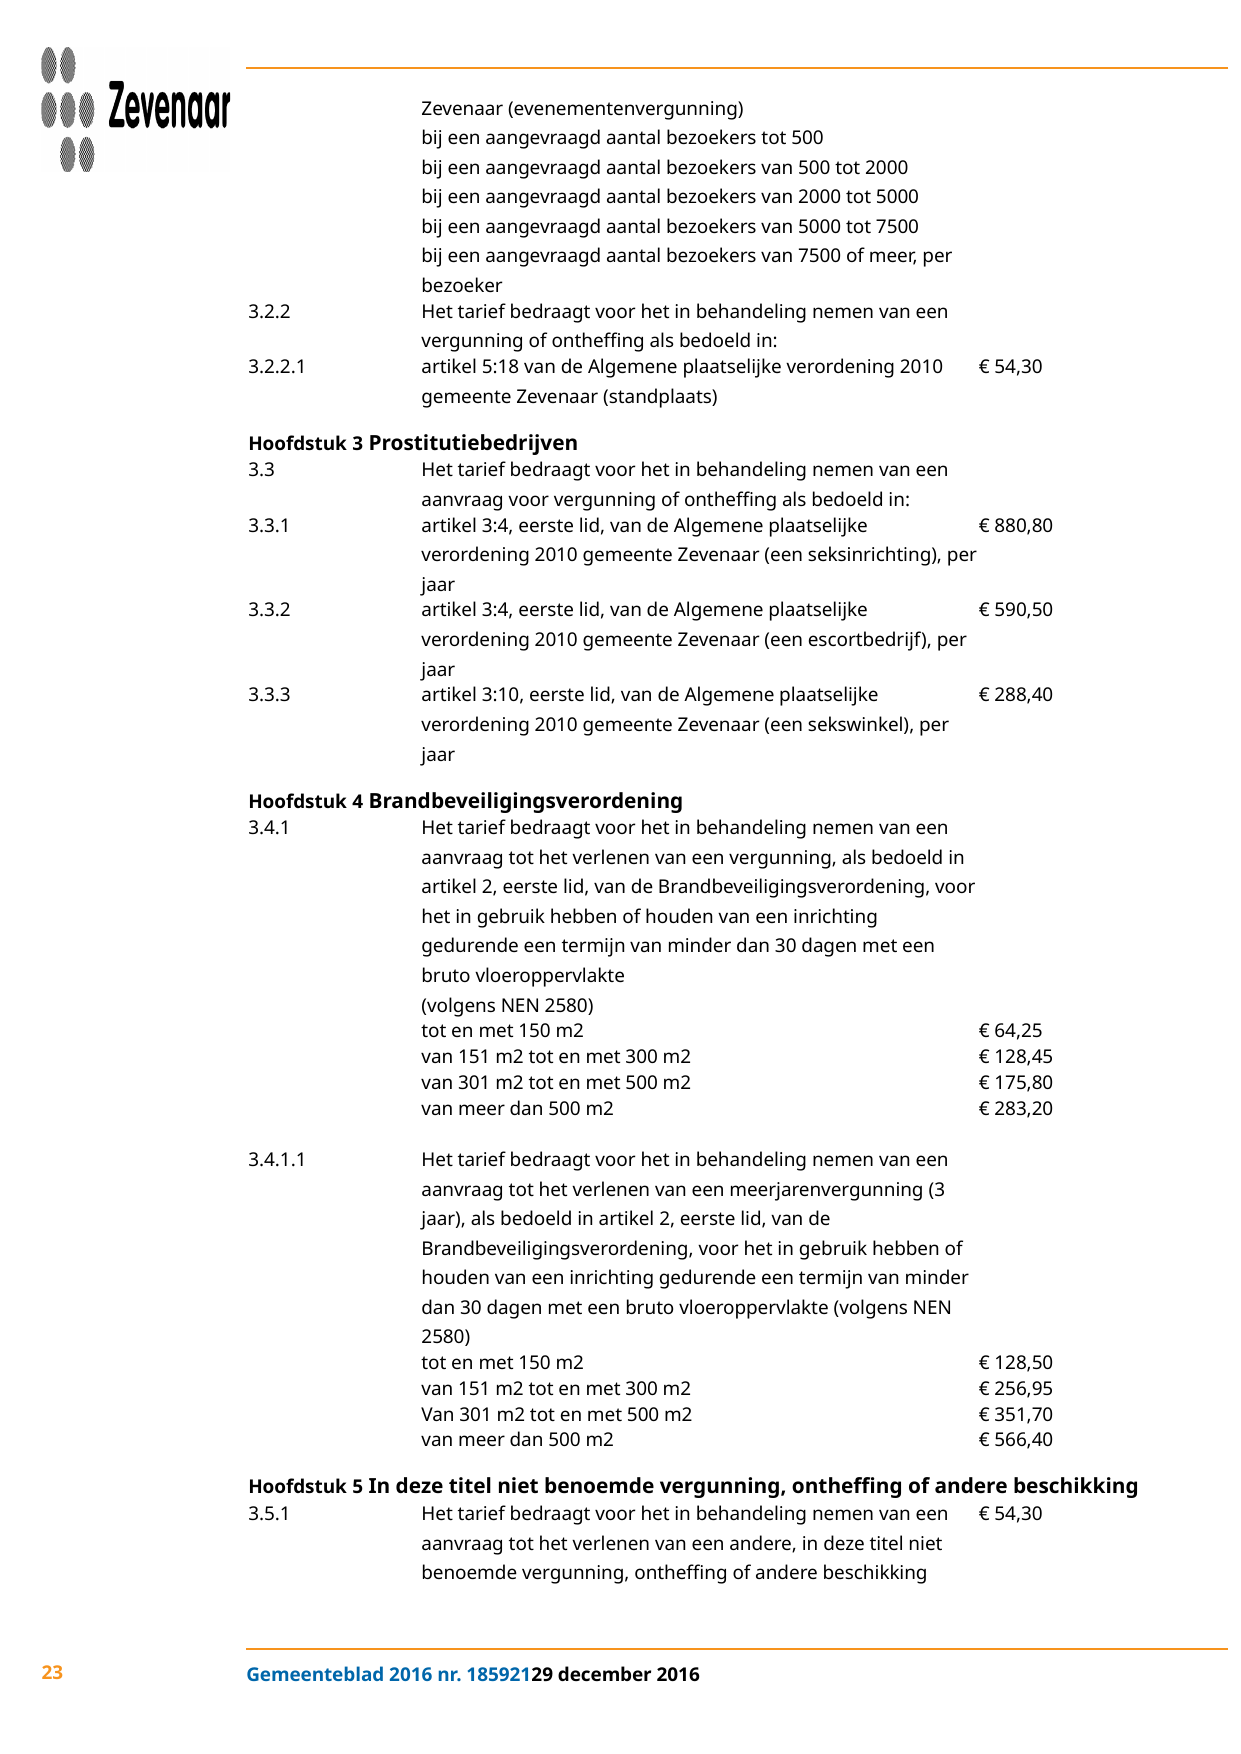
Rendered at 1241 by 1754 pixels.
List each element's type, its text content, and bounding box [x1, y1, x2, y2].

table_cell artikel 3:4, eerste lid, van de Algemene plaatselijke verordening 2010 gemeente Zevenaar (een seksinrichting), per jaar [421, 512, 978, 597]
table_cell artikel 5:18 van de Algemene plaatselijke verordening 2010 gemeente Zevenaar (standplaats) [421, 353, 978, 409]
table_cell [248, 1375, 421, 1401]
table_cell € 256,95 [979, 1375, 1152, 1401]
table_cell € 566,40 [979, 1427, 1152, 1452]
table_cell 3.3.1 [248, 512, 421, 597]
table_cell € 128,50 [979, 1349, 1152, 1375]
table_cell [248, 1095, 421, 1120]
table_cell [248, 1427, 421, 1452]
table_cell tot en met 150 m2 [421, 1349, 978, 1375]
table_cell € 64,25 [979, 1018, 1152, 1043]
table_cell van 151 m2 tot en met 300 m2 [421, 1375, 978, 1401]
table_cell € 128,45 [979, 1043, 1152, 1069]
table_header € 54,30 [979, 1500, 1152, 1585]
table_header [979, 814, 1152, 1017]
table_cell [979, 1120, 1152, 1146]
table_header 3.3 [248, 456, 421, 512]
table_cell Van 301 m2 tot en met 500 m2 [421, 1401, 978, 1427]
table_cell 3.3.2 [248, 597, 421, 682]
table_cell van meer dan 500 m2 [421, 1427, 978, 1452]
table_header [979, 95, 1152, 298]
table_cell € 54,30 [979, 353, 1152, 409]
table_cell [248, 1043, 421, 1069]
table_cell € 288,40 [979, 682, 1152, 766]
table_cell van 151 m2 tot en met 300 m2 [421, 1043, 978, 1069]
text Hoofdstuk 4 Brandbeveiligingsverordening [248, 786, 1152, 814]
table_cell [421, 1120, 978, 1146]
table_cell artikel 3:4, eerste lid, van de Algemene plaatselijke verordening 2010 gemeente Zevenaar (een escortbedrijf), per jaar [421, 597, 978, 682]
table_cell [248, 1069, 421, 1095]
table_cell [248, 1018, 421, 1043]
table_cell € 590,50 [979, 597, 1152, 682]
table_header [248, 95, 421, 298]
table_cell Het tarief bedraagt voor het in behandeling nemen van een vergunning of ontheffing als bedoeld in: [421, 298, 978, 353]
table_cell [248, 1349, 421, 1375]
table_cell tot en met 150 m2 [421, 1018, 978, 1043]
table_cell Het tarief bedraagt voor het in behandeling nemen van een aanvraag tot het verlenen van een meerjarenvergunning (3 jaar), als bedoeld in artikel 2, eerste lid, van de Brandbeveiligingsverordening, voor het in gebruik hebben of houden van een inrichting gedurende een termijn van minder dan 30 dagen met een bruto vloeroppervlakte (volgens NEN 2580) [421, 1146, 978, 1349]
table_cell € 880,80 [979, 512, 1152, 597]
table_cell [248, 1401, 421, 1427]
table_header Het tarief bedraagt voor het in behandeling nemen van een aanvraag voor vergunning of ontheffing als bedoeld in: [421, 456, 978, 512]
table_header Zevenaar (evenementenvergunning) bij een aangevraagd aantal bezoekers tot 500 bij een aangevraagd aantal bezoekers van 500 tot 2000 bij een aangevraagd aantal bezoekers van 2000 tot 5000 bij een aangevraagd aantal bezoekers van 5000 tot 7500 bij een aangevraagd aantal bezoekers van 7500 of meer, per bezoeker [421, 95, 978, 298]
table_cell artikel 3:10, eerste lid, van de Algemene plaatselijke verordening 2010 gemeente Zevenaar (een sekswinkel), per jaar [421, 682, 978, 766]
table_cell € 283,20 [979, 1095, 1152, 1120]
table_cell 3.2.2.1 [248, 353, 421, 409]
table_cell van 301 m2 tot en met 500 m2 [421, 1069, 978, 1095]
table_cell 3.4.1.1 [248, 1146, 421, 1349]
table_header Het tarief bedraagt voor het in behandeling nemen van een aanvraag tot het verlenen van een vergunning, als bedoeld in artikel 2, eerste lid, van de Brandbeveiligingsverordening, voor het in gebruik hebben of houden van een inrichting gedurende een termijn van minder dan 30 dagen met een bruto vloeroppervlakte (volgens NEN 2580) [421, 814, 978, 1017]
table_cell [979, 1146, 1152, 1349]
table_cell [248, 1120, 421, 1146]
table_cell 3.2.2 [248, 298, 421, 353]
table_cell 3.3.3 [248, 682, 421, 766]
table_header [979, 456, 1152, 512]
table_cell [979, 298, 1152, 353]
table_header 3.4.1 [248, 814, 421, 1017]
picture [41, 47, 231, 172]
table_cell van meer dan 500 m2 [421, 1095, 978, 1120]
table_cell € 351,70 [979, 1401, 1152, 1427]
table_header 3.5.1 [248, 1500, 421, 1585]
text Hoofdstuk 5 In deze titel niet benoemde vergunning, ontheffing of andere beschikking [248, 1472, 1152, 1500]
text Hoofdstuk 3 Prostitutiebedrijven [248, 428, 1152, 456]
table_cell € 175,80 [979, 1069, 1152, 1095]
table_header Het tarief bedraagt voor het in behandeling nemen van een aanvraag tot het verlenen van een andere, in deze titel niet benoemde vergunning, ontheffing of andere beschikking [421, 1500, 978, 1585]
